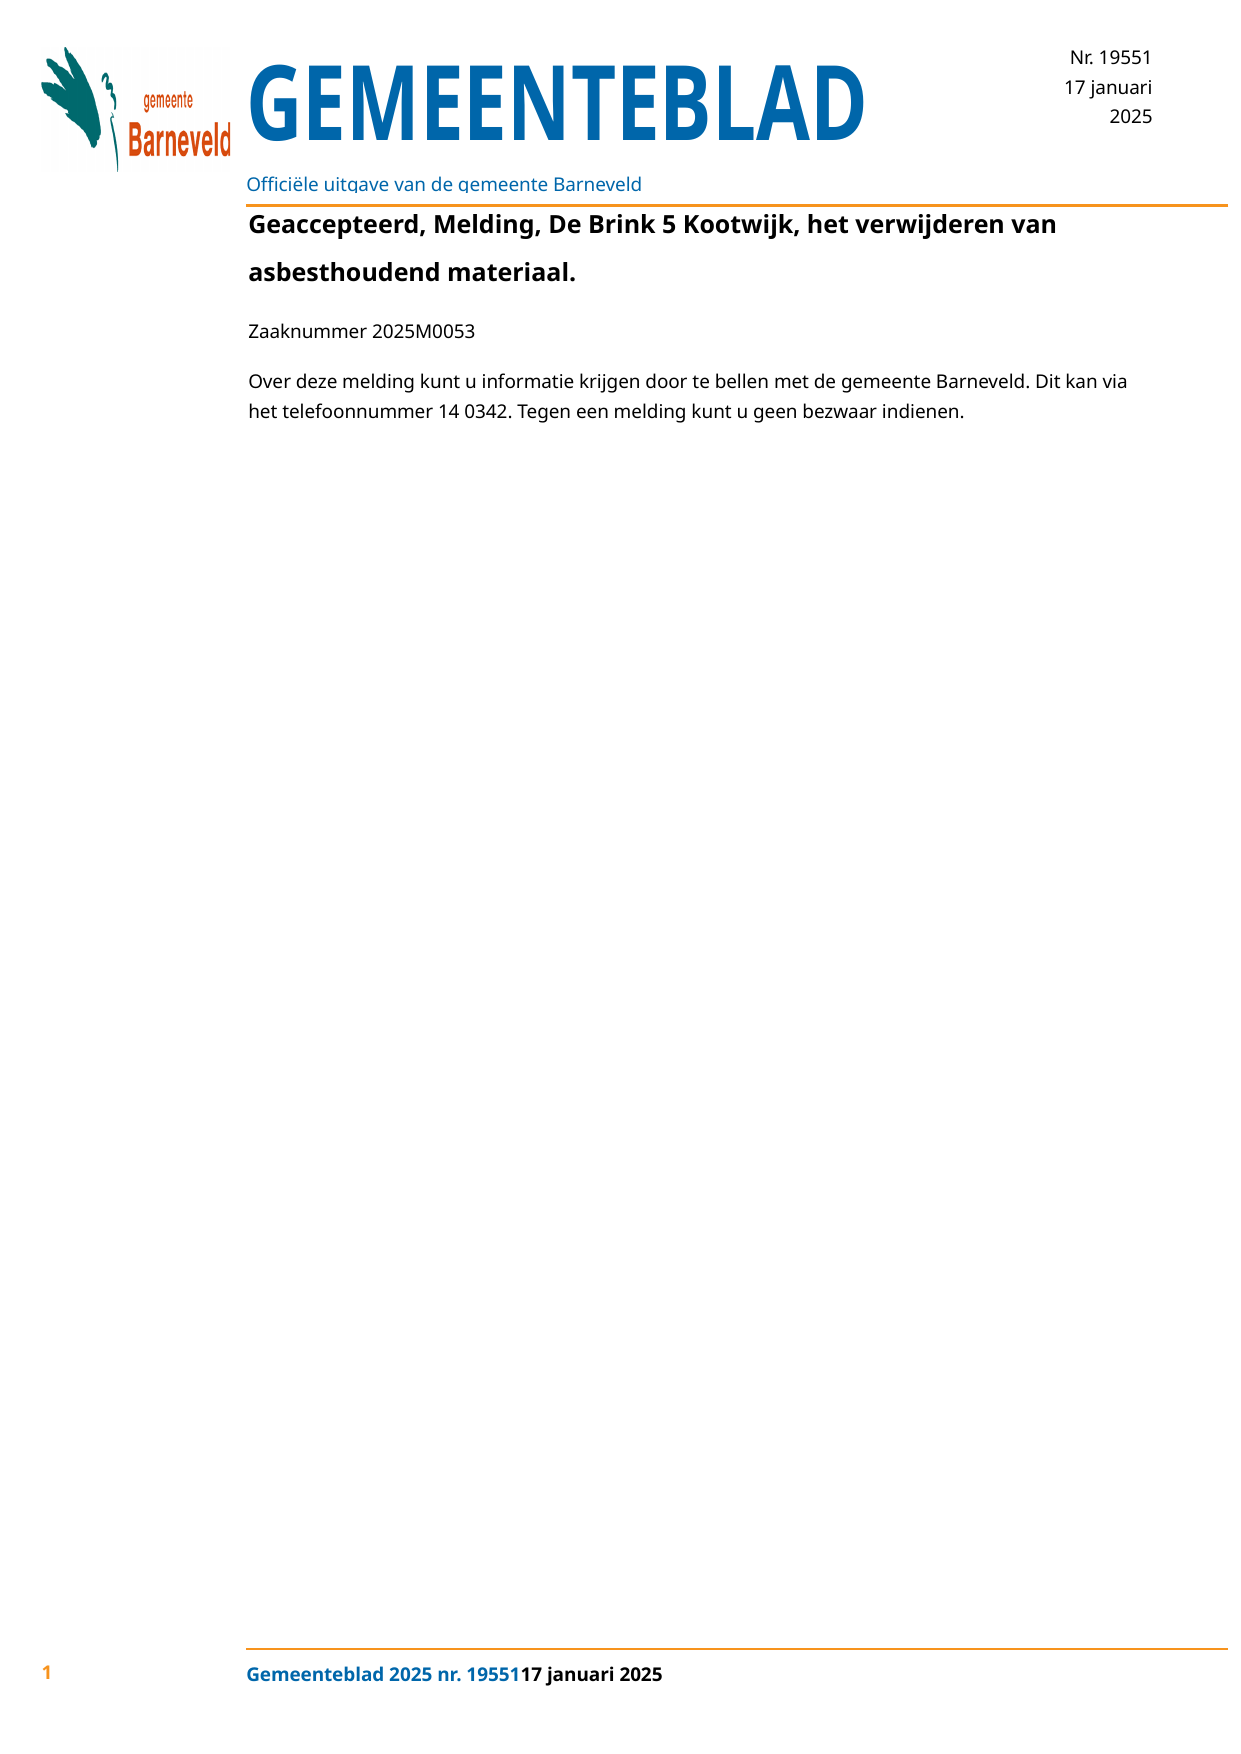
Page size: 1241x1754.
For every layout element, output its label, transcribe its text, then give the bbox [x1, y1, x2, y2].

text Over deze melding kunt u informatie krijgen door te bellen met de gemeente Barneveld. Dit kan via het telefoonnummer 14 0342. Tegen een melding kunt u geen bezwaar indienen. [248, 368, 1152, 424]
picture [41, 47, 231, 172]
text Geaccepteerd, Melding, De Brink 5 Kootwijk, het verwijderen van asbesthoudend materiaal. [248, 207, 1152, 288]
text Zaaknummer 2025M0053 [248, 318, 1152, 344]
